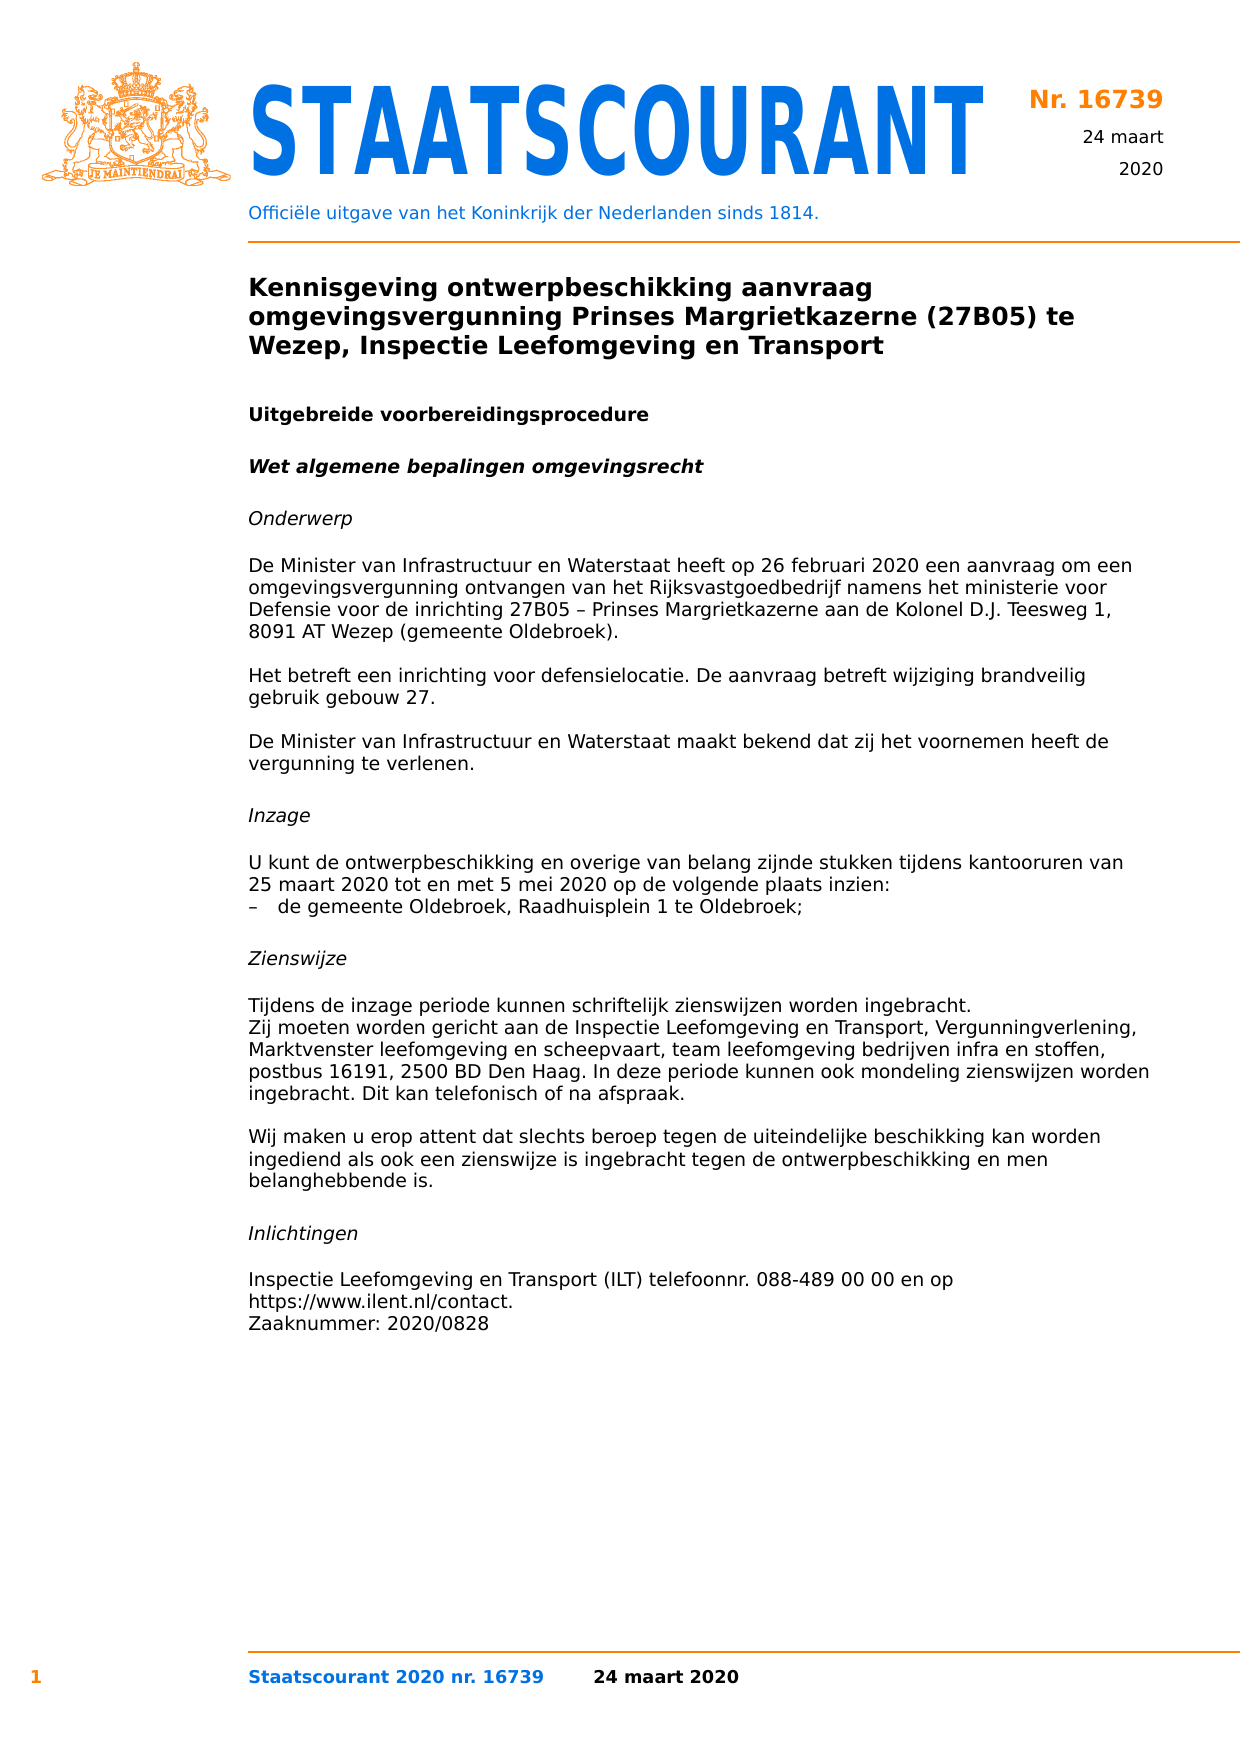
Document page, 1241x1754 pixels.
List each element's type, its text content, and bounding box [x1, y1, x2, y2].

text Het betreft een inrichting voor defensielocatie. De aanvraag betreft wijziging brandveilig gebruik gebouw 27. [248, 665, 1163, 709]
table_header [25, 62, 248, 241]
table_cell 24 maart [998, 121, 1240, 153]
subtitle Onderwerp [248, 508, 1163, 530]
text Wij maken u erop attent dat slechts beroep tegen de uiteindelijke beschikking kan worden ingediend als ook een zienswijze is ingebracht tegen de ontwerpbeschikking en men belanghebbende is. [248, 1126, 1163, 1192]
text – de gemeente Oldebroek, Raadhuisplein 1 te Oldebroek; [248, 896, 1163, 918]
table_cell 2020 [998, 153, 1240, 203]
text Zij moeten worden gericht aan de Inspectie Leefomgeving en Transport, Vergunningverlening, Marktvenster leefomgeving en scheepvaart, team leefomgeving bedrijven infra en stoffen, postbus 16191, 2500 BD Den Haag. In deze periode kunnen ook mondeling zienswijzen worden ingebracht. Dit kan telefonisch of na afspraak. [248, 1017, 1163, 1104]
subtitle Uitgebreide voorbereidingsprocedure [248, 404, 1163, 426]
table_header STAATSCOURANT [248, 62, 998, 203]
text De Minister van Infrastructuur en Waterstaat maakt bekend dat zij het voornemen heeft de vergunning te verlenen. [248, 731, 1163, 775]
table_header Nr. 16739 [998, 62, 1240, 121]
subtitle Inzage [248, 805, 1163, 827]
subtitle Inlichtingen [248, 1222, 1163, 1244]
text De Minister van Infrastructuur en Waterstaat heeft op 26 februari 2020 een aanvraag om een omgevingsvergunning ontvangen van het Rijksvastgoedbedrijf namens het ministerie voor Defensie voor de inrichting 27B05 – Prinses Margrietkazerne aan de Kolonel D.J. Teesweg 1, 8091 AT Wezep (gemeente Oldebroek). [248, 555, 1163, 643]
picture [41, 62, 231, 186]
text Tijdens de inzage periode kunnen schriftelijk zienswijzen worden ingebracht. [248, 995, 1163, 1017]
text Zaaknummer: 2020/0828 [248, 1313, 1163, 1335]
text Inspectie Leefomgeving en Transport (ILT) telefoonnr. 088-489 00 00 en op https://www.ilent.nl/contact. [248, 1269, 1163, 1313]
subtitle Kennisgeving ontwerpbeschikking aanvraag omgevingsvergunning Prinses Margrietkazerne (27B05) te Wezep, Inspectie Leefomgeving en Transport [248, 273, 1163, 361]
subtitle Zienswijze [248, 948, 1163, 970]
table_cell Officiële uitgave van het Koninkrijk der Nederlanden sinds 1814. [248, 203, 1240, 241]
subtitle Wet algemene bepalingen omgevingsrecht [248, 456, 1163, 478]
text U kunt de ontwerpbeschikking en overige van belang zijnde stukken tijdens kantooruren van 25 maart 2020 tot en met 5 mei 2020 op de volgende plaats inzien: [248, 852, 1163, 896]
